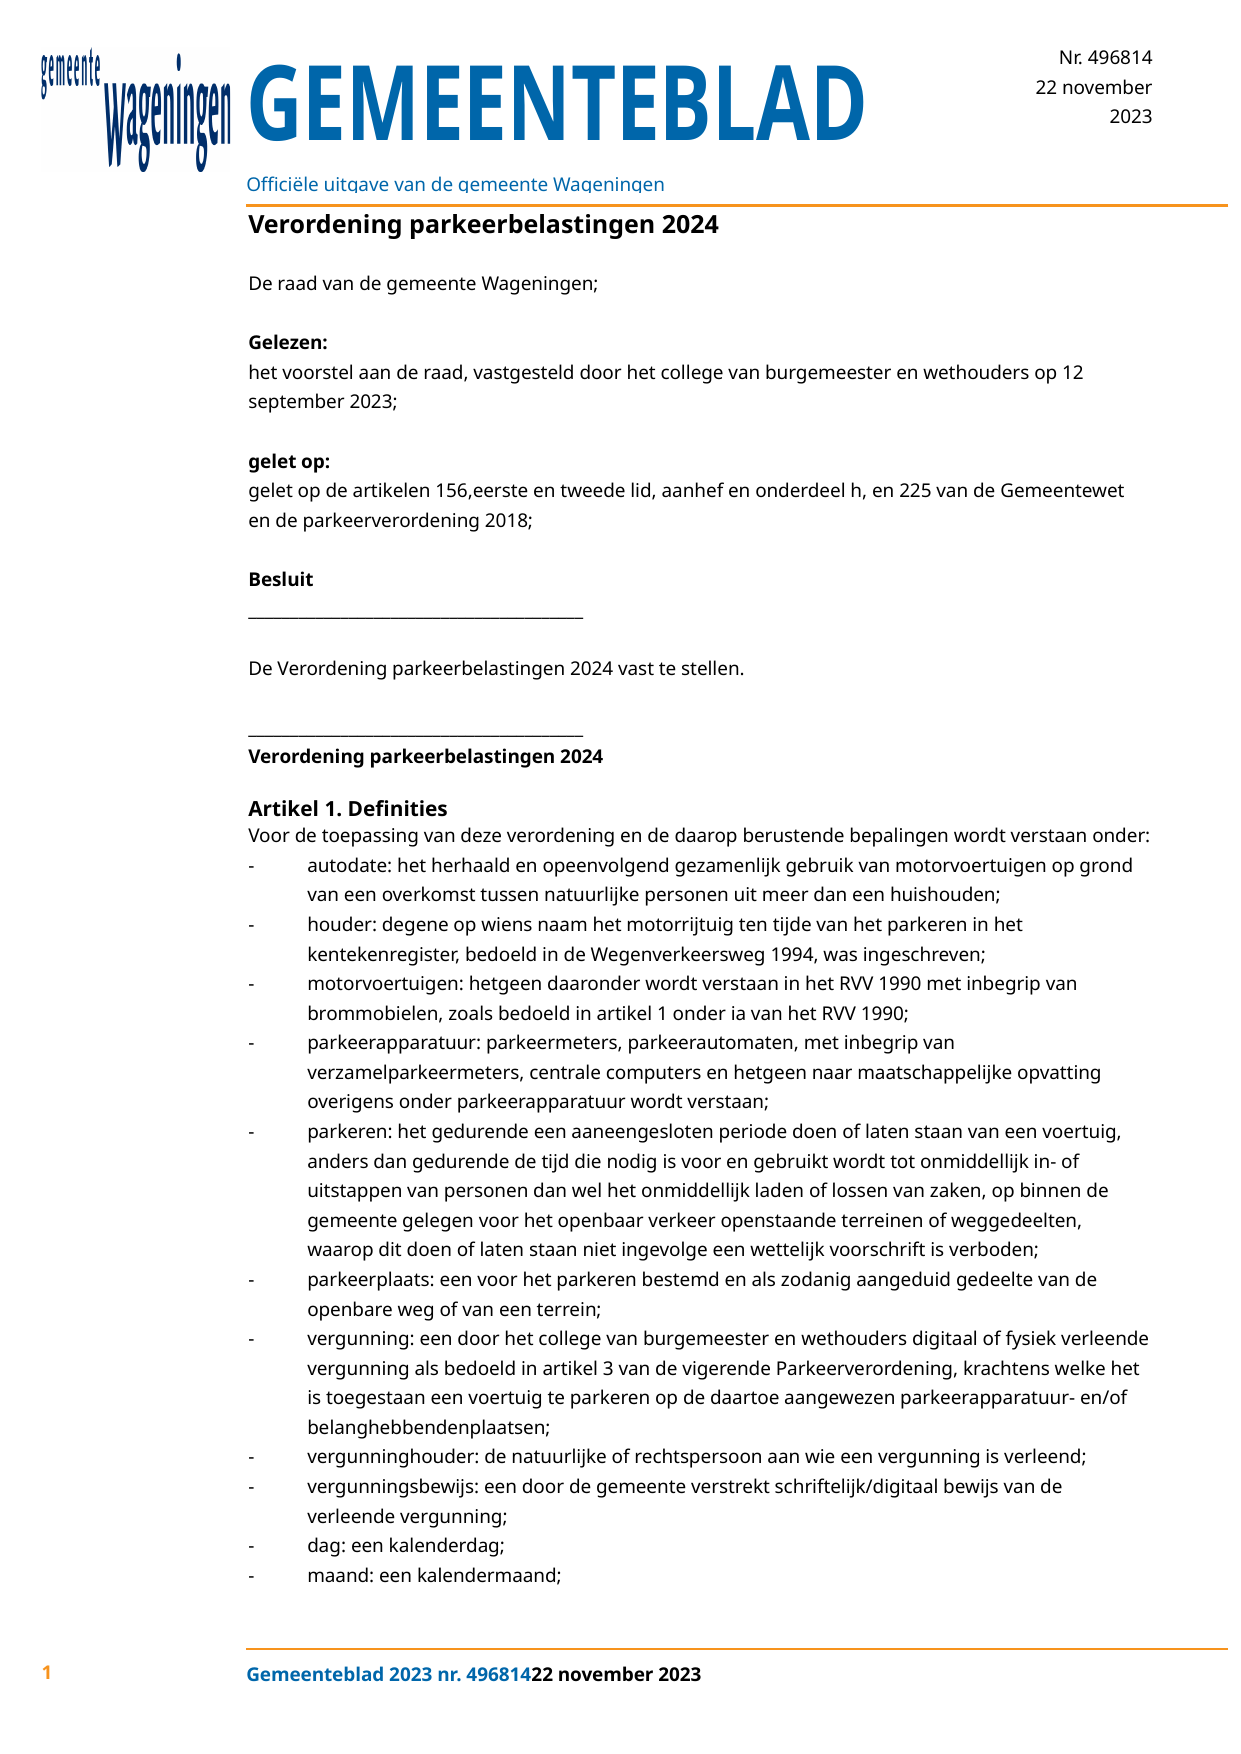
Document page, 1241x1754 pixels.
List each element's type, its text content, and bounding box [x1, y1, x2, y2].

text het voorstel aan de raad, vastgesteld door het college van burgemeester en wethouders op 12 september 2023; [248, 359, 1152, 414]
list vergunninghouder: de natuurlijke of rechtspersoon aan wie een vergunning is verleend; [248, 1444, 1152, 1469]
text ________________________________________ [248, 596, 1152, 621]
text gelet op: [248, 448, 1152, 473]
list autodate: het herhaald en opeenvolgend gezamenlijk gebruik van motorvoertuigen op grond van een overkomst tussen natuurlijke personen uit meer dan een huishouden; [248, 852, 1152, 907]
text Verordening parkeerbelastingen 2024 [248, 744, 1152, 769]
list dag: een kalenderdag; [248, 1532, 1152, 1558]
text Besluit [248, 566, 1152, 592]
text Verordening parkeerbelastingen 2024 [248, 207, 1152, 241]
list houder: degene op wiens naam het motorrijtuig ten tijde van het parkeren in het kentekenregister, bedoeld in de Wegenverkeersweg 1994, was ingeschreven; [248, 911, 1152, 967]
list parkeerapparatuur: parkeermeters, parkeerautomaten, met inbegrip van verzamelparkeermeters, centrale computers en hetgeen naar maatschappelijke opvatting overigens onder parkeerapparatuur wordt verstaan; [248, 1029, 1152, 1114]
list motorvoertuigen: hetgeen daaronder wordt verstaan in het RVV 1990 met inbegrip van brommobielen, zoals bedoeld in artikel 1 onder ia van het RVV 1990; [248, 970, 1152, 1026]
text Voor de toepassing van deze verordening en de daarop berustende bepalingen wordt verstaan onder: [248, 822, 1152, 848]
text gelet op de artikelen 156,eerste en tweede lid, aanhef en onderdeel h, en 225 van de Gemeentewet [248, 477, 1152, 503]
text De raad van de gemeente Wageningen; [248, 270, 1152, 296]
text De Verordening parkeerbelastingen 2024 vast te stellen. [248, 655, 1152, 681]
list maand: een kalendermaand; [248, 1562, 1152, 1588]
text ________________________________________ [248, 714, 1152, 740]
text Gelezen: [248, 329, 1152, 355]
list parkeerplaats: een voor het parkeren bestemd en als zodanig aangeduid gedeelte van de openbare weg of van een terrein; [248, 1266, 1152, 1322]
picture [41, 47, 231, 172]
list parkeren: het gedurende een aaneengesloten periode doen of laten staan van een voertuig, anders dan gedurende de tijd die nodig is voor en gebruikt wordt tot onmiddellijk in- of uitstappen van personen dan wel het onmiddellijk laden of lossen van zaken, op binnen de gemeente gelegen voor het openbaar verkeer openstaande terreinen of weggedeelten, waarop dit doen of laten staan niet ingevolge een wettelijk voorschrift is verboden; [248, 1118, 1152, 1262]
list vergunningsbewijs: een door de gemeente verstrekt schriftelijk/digitaal bewijs van de verleende vergunning; [248, 1473, 1152, 1529]
text en de parkeerverordening 2018; [248, 507, 1152, 533]
text Artikel 1. Definities [248, 794, 1152, 822]
list vergunning: een door het college van burgemeester en wethouders digitaal of fysiek verleende vergunning als bedoeld in artikel 3 van de vigerende Parkeerverordening, krachtens welke het is toegestaan een voertuig te parkeren op de daartoe aangewezen parkeerapparatuur- en/of belanghebbendenplaatsen; [248, 1325, 1152, 1440]
